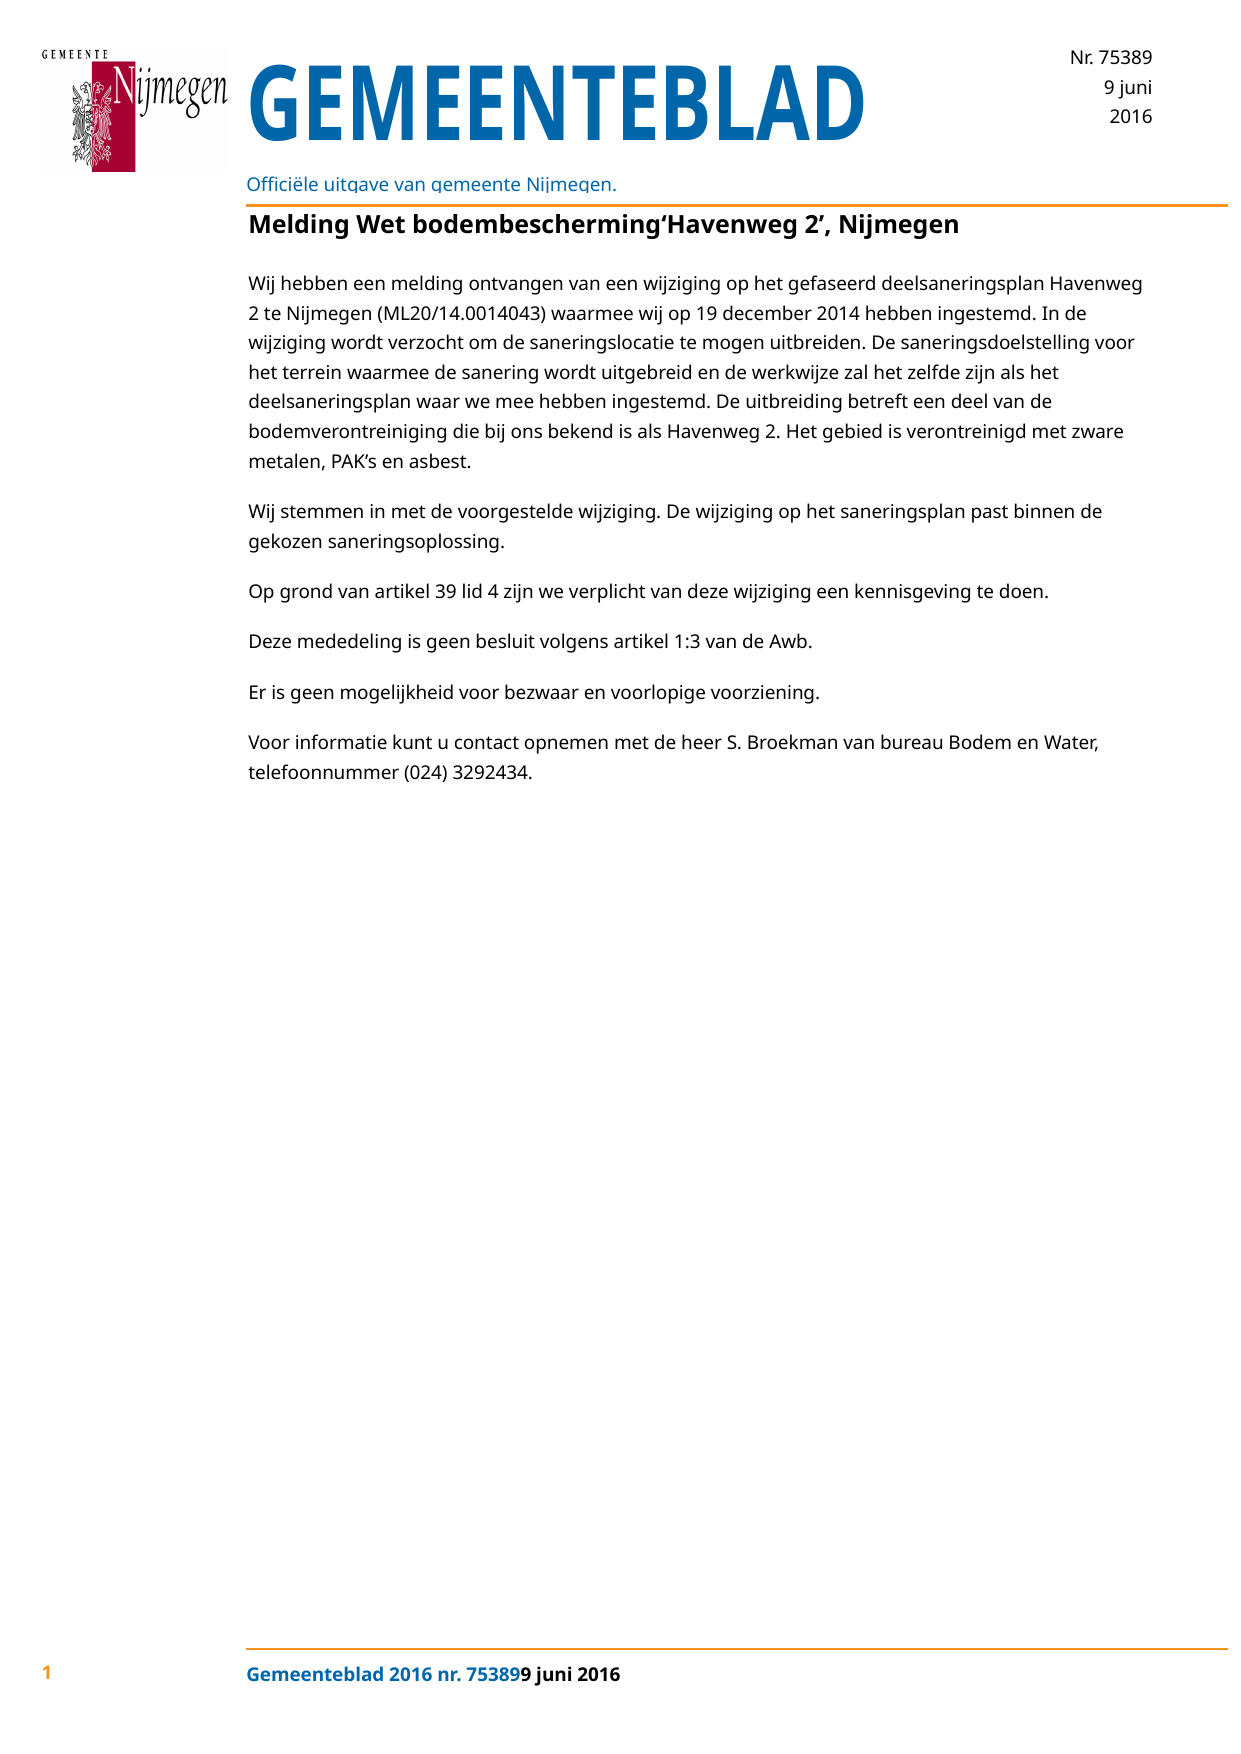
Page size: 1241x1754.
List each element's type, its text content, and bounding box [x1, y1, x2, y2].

text Wij hebben een melding ontvangen van een wijziging op het gefaseerd deelsaneringsplan Havenweg 2 te Nijmegen (ML20/14.0014043) waarmee wij op 19 december 2014 hebben ingestemd. In de wijziging wordt verzocht om de saneringslocatie te mogen uitbreiden. De saneringsdoelstelling voor het terrein waarmee de sanering wordt uitgebreid en de werkwijze zal het zelfde zijn als het deelsaneringsplan waar we mee hebben ingestemd. De uitbreiding betreft een deel van de bodemverontreiniging die bij ons bekend is als Havenweg 2. Het gebied is verontreinigd met zware metalen, PAK’s en asbest. [248, 270, 1152, 473]
text Wij stemmen in met de voorgestelde wijziging. De wijziging op het saneringsplan past binnen de gekozen saneringsoplossing. [248, 498, 1152, 553]
text Melding Wet bodembescherming‘Havenweg 2’, Nijmegen [248, 207, 1152, 241]
picture [41, 47, 231, 172]
text Voor informatie kunt u contact opnemen met de heer S. Broekman van bureau Bodem en Water, telefoonnummer (024) 3292434. [248, 729, 1152, 785]
text Deze mededeling is geen besluit volgens artikel 1:3 van de Awb. [248, 629, 1152, 654]
text Er is geen mogelijkheid voor bezwaar en voorlopige voorziening. [248, 679, 1152, 705]
text Op grond van artikel 39 lid 4 zijn we verplicht van deze wijziging een kennisgeving te doen. [248, 578, 1152, 604]
